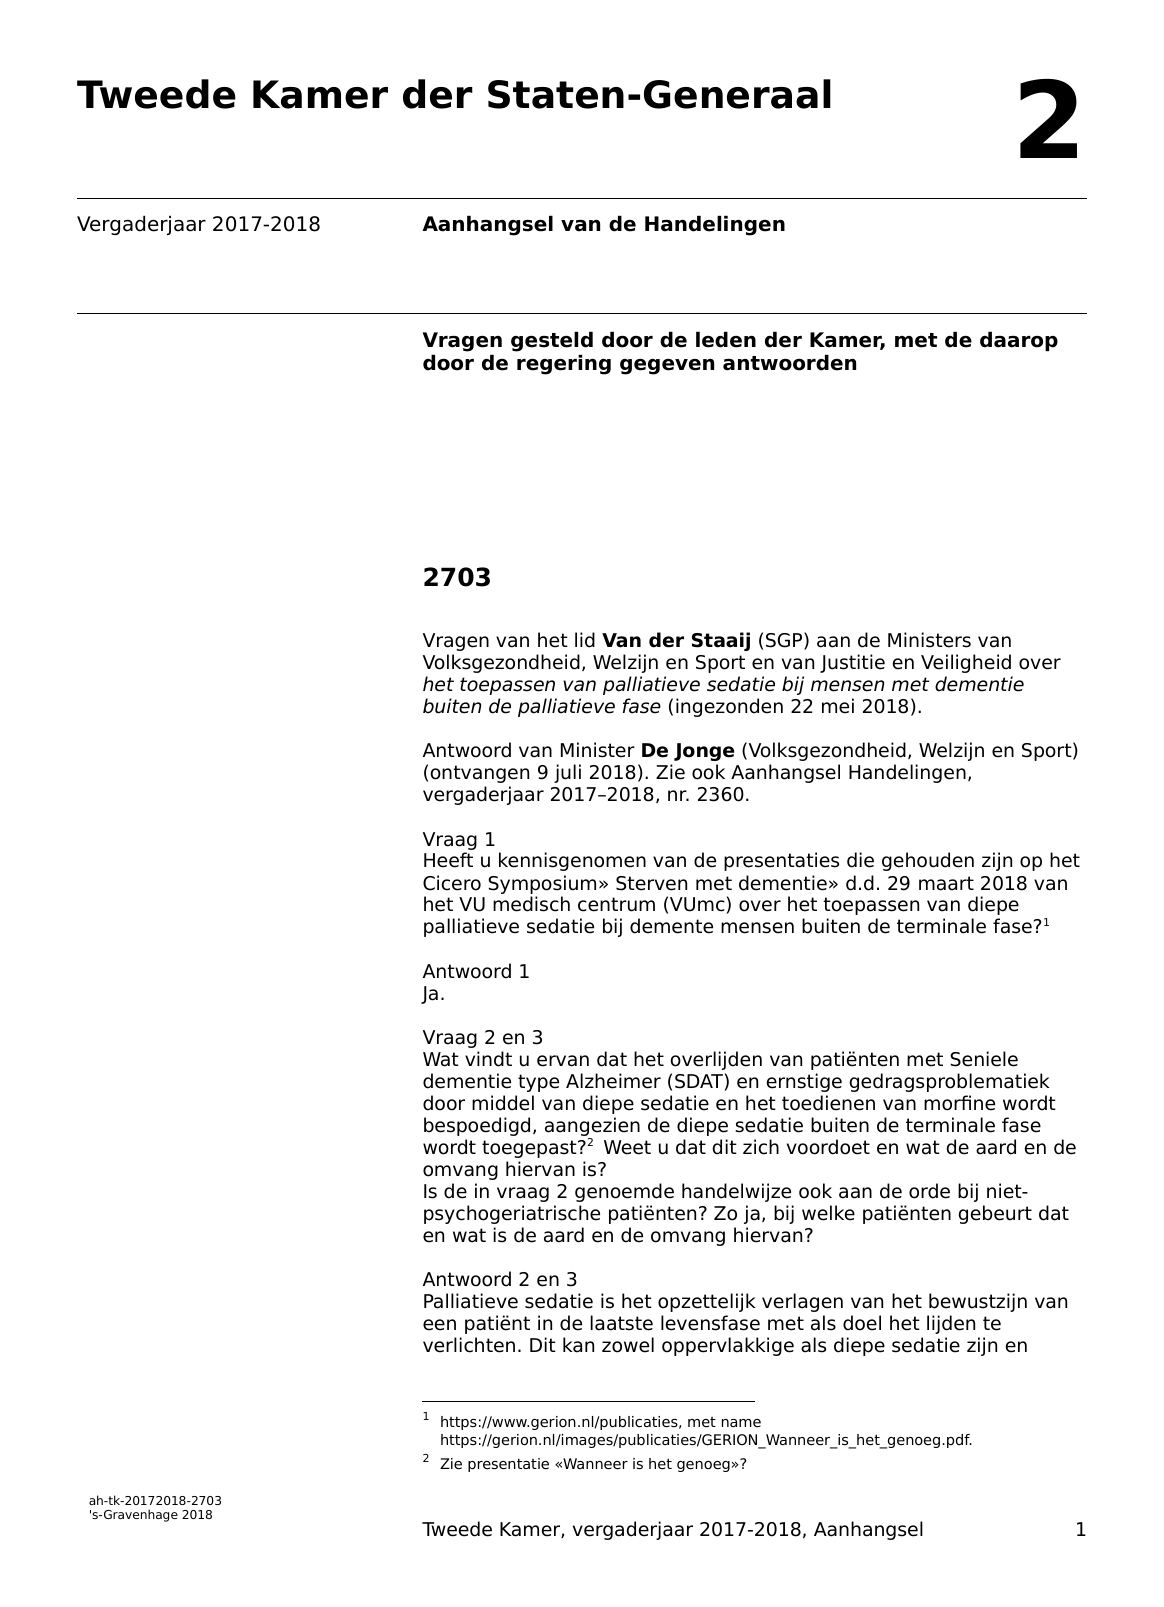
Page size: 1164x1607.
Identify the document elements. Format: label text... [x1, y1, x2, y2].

text Zie presentatie «Wanneer is het genoeg»? [422, 1452, 1087, 1474]
text 2703 [422, 563, 1087, 592]
table_header Tweede Kamer der Staten-Generaal [77, 59, 886, 198]
text 's-Gravenhage 2018 [88, 1508, 323, 1522]
text Heeft u kennisgenomen van de presentaties die gehouden zijn op het Cicero Symposium» Sterven met dementie» d.d. 29 maart 2018 van het VU medisch centrum (VUmc) over het toepassen van diepe palliatieve sedatie bij demente mensen buiten de terminale fase? [422, 850, 1087, 938]
text Vragen van het lid Van der Staaij (SGP) aan de Ministers van Volksgezondheid, Welzijn en Sport en van Justitie en Veiligheid over het toepassen van palliatieve sedatie bij mensen met dementie buiten de palliatieve fase (ingezonden 22 mei 2018). [422, 630, 1087, 718]
text Palliatieve sedatie is het opzettelijk verlagen van het bewustzijn van een patiënt in de laatste levensfase met als doel het lijden te verlichten. Dit kan zowel oppervlakkige als diepe sedatie zijn en [422, 1291, 1087, 1357]
text Wat vindt u ervan dat het overlijden van patiënten met Seniele dementie type Alzheimer (SDAT) en ernstige gedragsproblematiek door middel van diepe sedatie en het toedienen van morfine wordt bespoedigd, aangezien de diepe sedatie buiten de terminale fase wordt toegepast? Weet u dat dit zich voordoet en wat de aard en de omvang hiervan is? [422, 1049, 1087, 1181]
text Antwoord 1 [422, 961, 1087, 982]
text Antwoord 2 en 3 [422, 1269, 1087, 1291]
text Antwoord van Minister De Jonge (Volksgezondheid, Welzijn en Sport) (ontvangen 9 juli 2018). Zie ook Aanhangsel Handelingen, vergaderjaar 2017–2018, nr. 2360. [422, 740, 1087, 806]
text Ja. [422, 982, 1087, 1004]
text Vraag 2 en 3 [422, 1027, 1087, 1049]
table_cell Vergaderjaar 2017-2018 [77, 199, 422, 313]
table_cell [77, 314, 422, 375]
table_cell Vragen gesteld door de leden der Kamer, met de daarop door de regering gegeven antwoorden [422, 314, 1087, 375]
text https://www.gerion.nl/publicaties, met name https://gerion.nl/images/publicaties/GERION_Wanneer_is_het_genoeg.pdf. [422, 1410, 1087, 1449]
table_cell Aanhangsel van de Handelingen [422, 199, 1087, 313]
table_header 2 [886, 59, 1087, 198]
text ah-tk-20172018-2703 [88, 1494, 323, 1508]
text Vraag 1 [422, 828, 1087, 850]
text Is de in vraag 2 genoemde handelwijze ook aan de orde bij niet-psychogeriatrische patiënten? Zo ja, bij welke patiënten gebeurt dat en wat is de aard en de omvang hiervan? [422, 1181, 1087, 1246]
